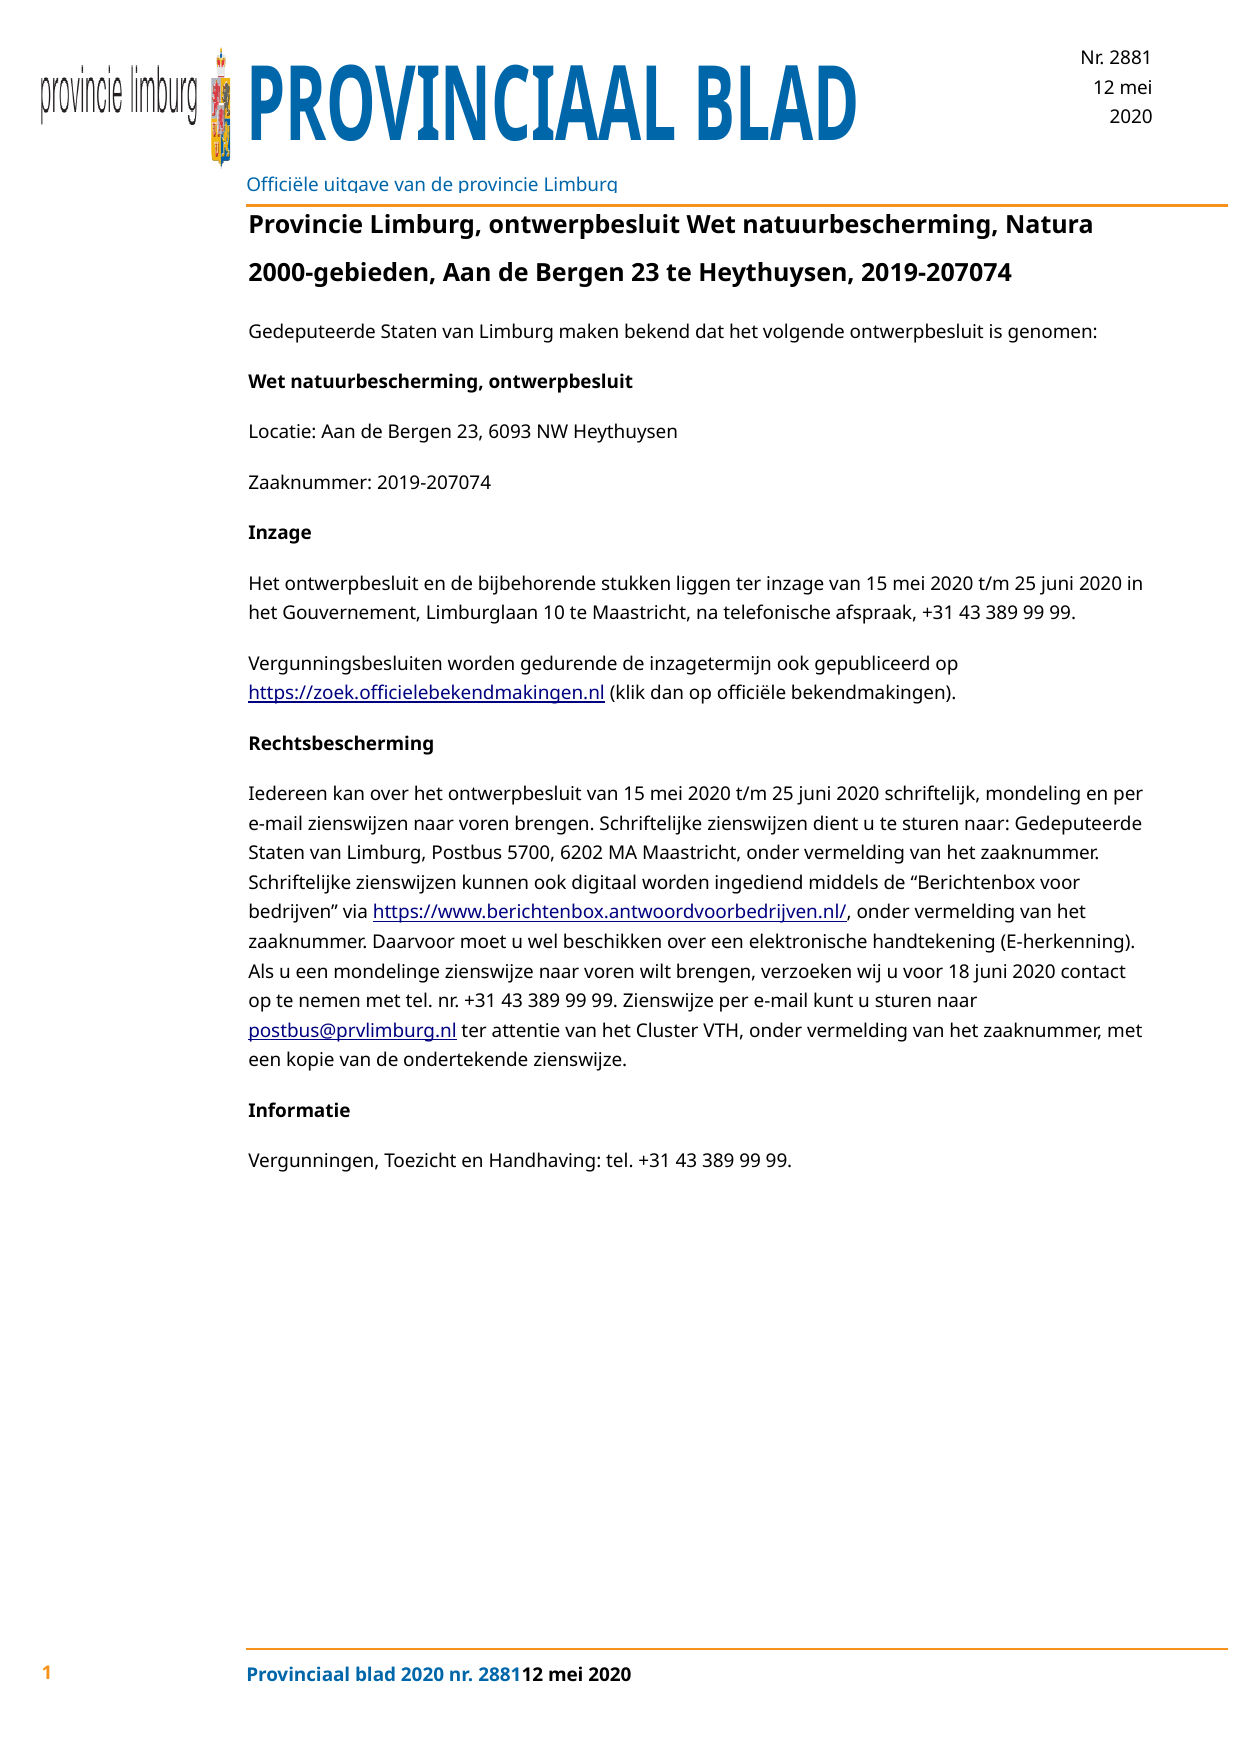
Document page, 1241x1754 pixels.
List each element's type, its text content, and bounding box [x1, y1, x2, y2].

text Rechtsbescherming [248, 730, 1152, 756]
text Provincie Limburg, ontwerpbesluit Wet natuurbescherming, Natura 2000-gebieden, Aan de Bergen 23 te Heythuysen, 2019-207074 [248, 207, 1152, 288]
text Iedereen kan over het ontwerpbesluit van 15 mei 2020 t/m 25 juni 2020 schriftelijk, mondeling en per e-mail zienswijzen naar voren brengen. Schriftelijke zienswijzen dient u te sturen naar: Gedeputeerde Staten van Limburg, Postbus 5700, 6202 MA Maastricht, onder vermelding van het zaaknummer. Schriftelijke zienswijzen kunnen ook digitaal worden ingediend middels de “Berichtenbox voor bedrijven” via https://www.berichtenbox.antwoordvoorbedrijven.nl/, onder vermelding van het zaaknummer. Daarvoor moet u wel beschikken over een elektronische handtekening (E-herkenning). Als u een mondelinge zienswijze naar voren wilt brengen, verzoeken wij u voor 18 juni 2020 contact op te nemen met tel. nr. +31 43 389 99 99. Zienswijze per e-mail kunt u sturen naar postbus@prvlimburg.nl ter attentie van het Cluster VTH, onder vermelding van het zaaknummer, met een kopie van de ondertekende zienswijze. [248, 780, 1152, 1072]
text Vergunningsbesluiten worden gedurende de inzagetermijn ook gepubliceerd op https://zoek.officielebekendmakingen.nl (klik dan op officiële bekendmakingen). [248, 650, 1152, 705]
text Inzage [248, 519, 1152, 545]
text Zaaknummer: 2019-207074 [248, 469, 1152, 495]
text Gedeputeerde Staten van Limburg maken bekend dat het volgende ontwerpbesluit is genomen: [248, 318, 1152, 344]
text Wet natuurbescherming, ontwerpbesluit [248, 368, 1152, 394]
text Locatie: Aan de Bergen 23, 6093 NW Heythuysen [248, 419, 1152, 444]
text Het ontwerpbesluit en de bijbehorende stukken liggen ter inzage van 15 mei 2020 t/m 25 juni 2020 in het Gouvernement, Limburglaan 10 te Maastricht, na telefonische afspraak, +31 43 389 99 99. [248, 570, 1152, 625]
text Vergunningen, Toezicht en Handhaving: tel. +31 43 389 99 99. [248, 1147, 1152, 1173]
picture [41, 47, 231, 172]
text Informatie [248, 1097, 1152, 1123]
